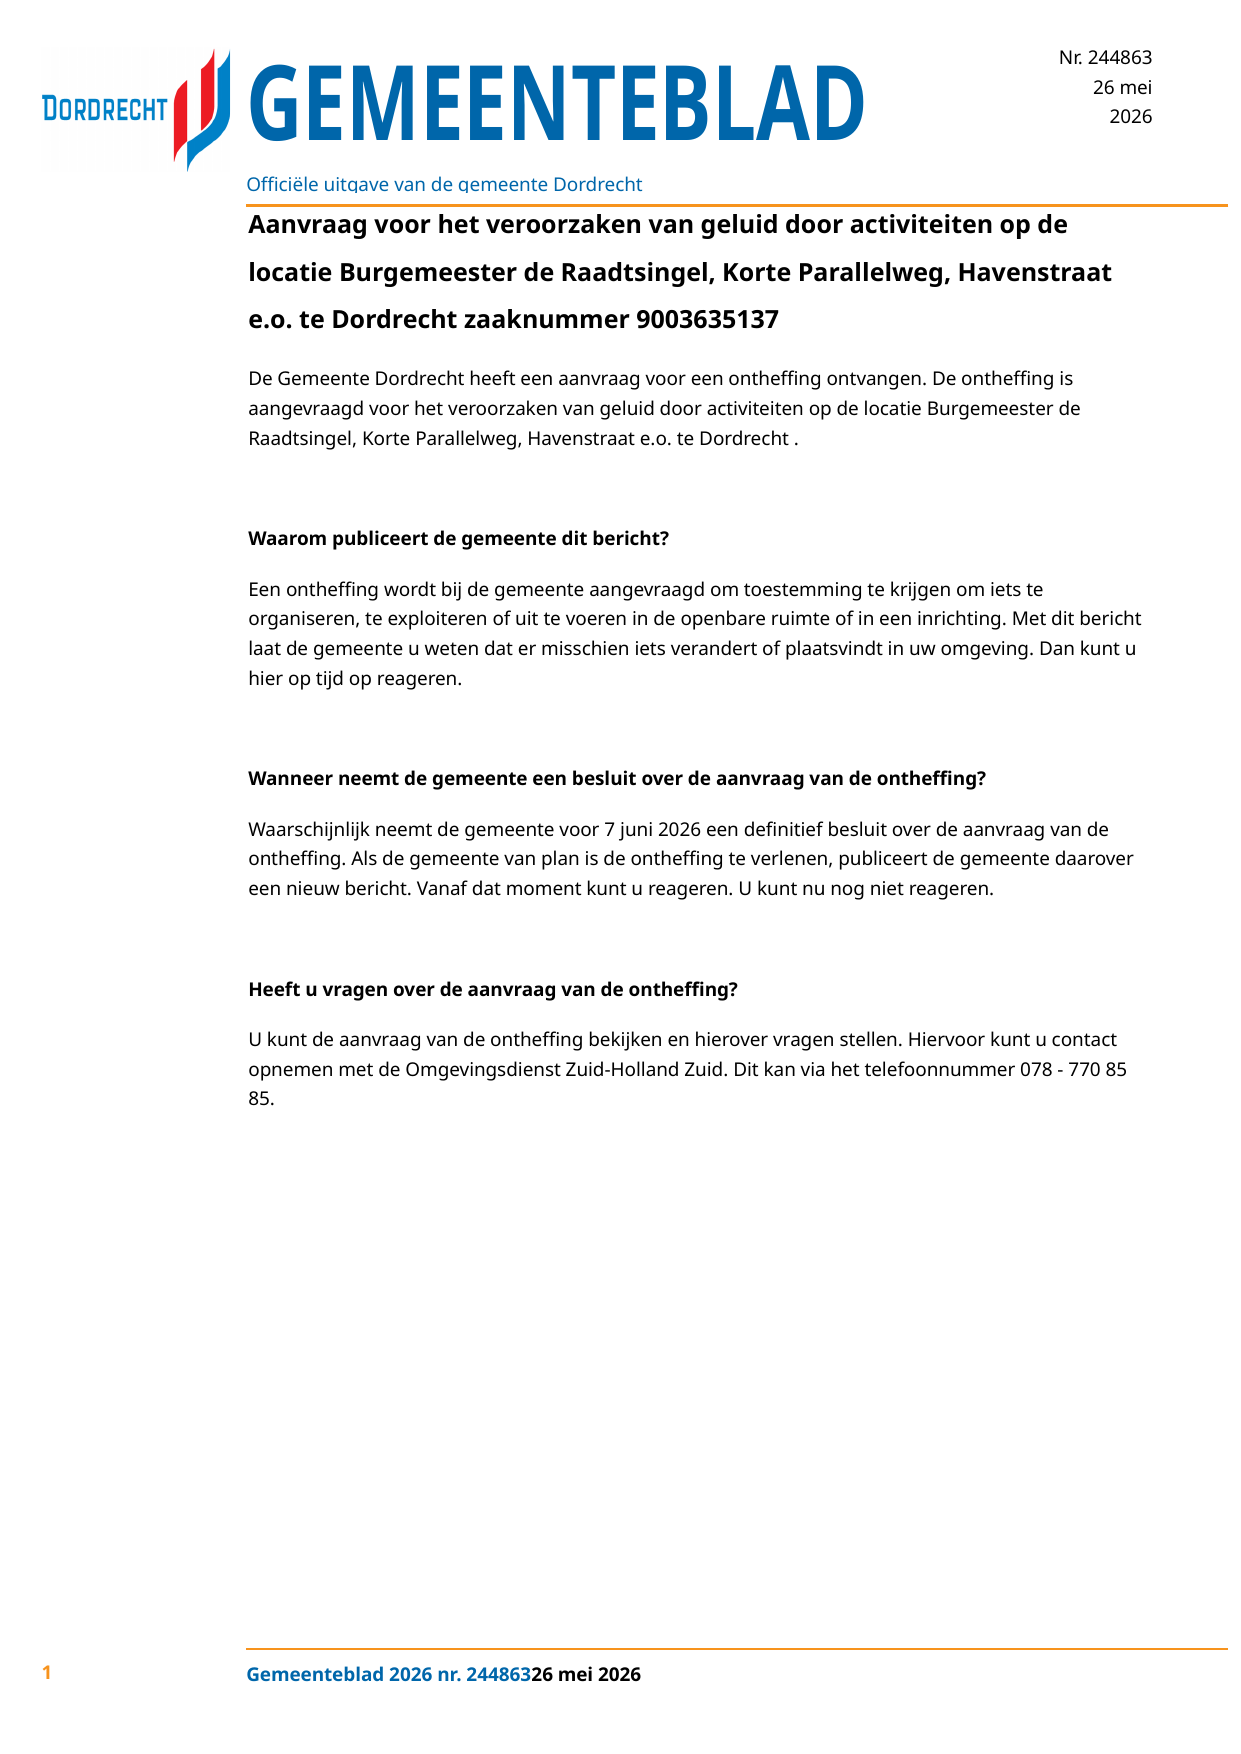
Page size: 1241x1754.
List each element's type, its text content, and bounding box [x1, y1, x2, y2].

text Heeft u vragen over de aanvraag van de ontheffing? [248, 976, 1152, 1002]
text Waarschijnlijk neemt de gemeente voor 7 juni 2026 een definitief besluit over de aanvraag van de ontheffing. Als de gemeente van plan is de ontheffing te verlenen, publiceert de gemeente daarover een nieuw bericht. Vanaf dat moment kunt u reageren. U kunt nu nog niet reageren. [248, 816, 1152, 901]
text Waarom publiceert de gemeente dit bericht? [248, 526, 1152, 551]
text Een ontheffing wordt bij de gemeente aangevraagd om toestemming te krijgen om iets te organiseren, te exploiteren of uit te voeren in de openbare ruimte of in een inrichting. Met dit bericht laat de gemeente u weten dat er misschien iets verandert of plaatsvindt in uw omgeving. Dan kunt u hier op tijd op reageren. [248, 576, 1152, 690]
text Wanneer neemt de gemeente een besluit over de aanvraag van de ontheffing? [248, 766, 1152, 791]
picture [41, 47, 231, 172]
text Aanvraag voor het veroorzaken van geluid door activiteiten op de locatie Burgemeester de Raadtsingel, Korte Parallelweg, Havenstraat e.o. te Dordrecht zaaknummer 9003635137 [248, 207, 1152, 336]
text De Gemeente Dordrecht heeft een aanvraag voor een ontheffing ontvangen. De ontheffing is aangevraagd voor het veroorzaken van geluid door activiteiten op de locatie Burgemeester de Raadtsingel, Korte Parallelweg, Havenstraat e.o. te Dordrecht . [248, 366, 1152, 450]
text U kunt de aanvraag van de ontheffing bekijken en hierover vragen stellen. Hiervoor kunt u contact opnemen met de Omgevingsdienst Zuid-Holland Zuid. Dit kan via het telefoonnummer 078 - 770 85 85. [248, 1026, 1152, 1111]
